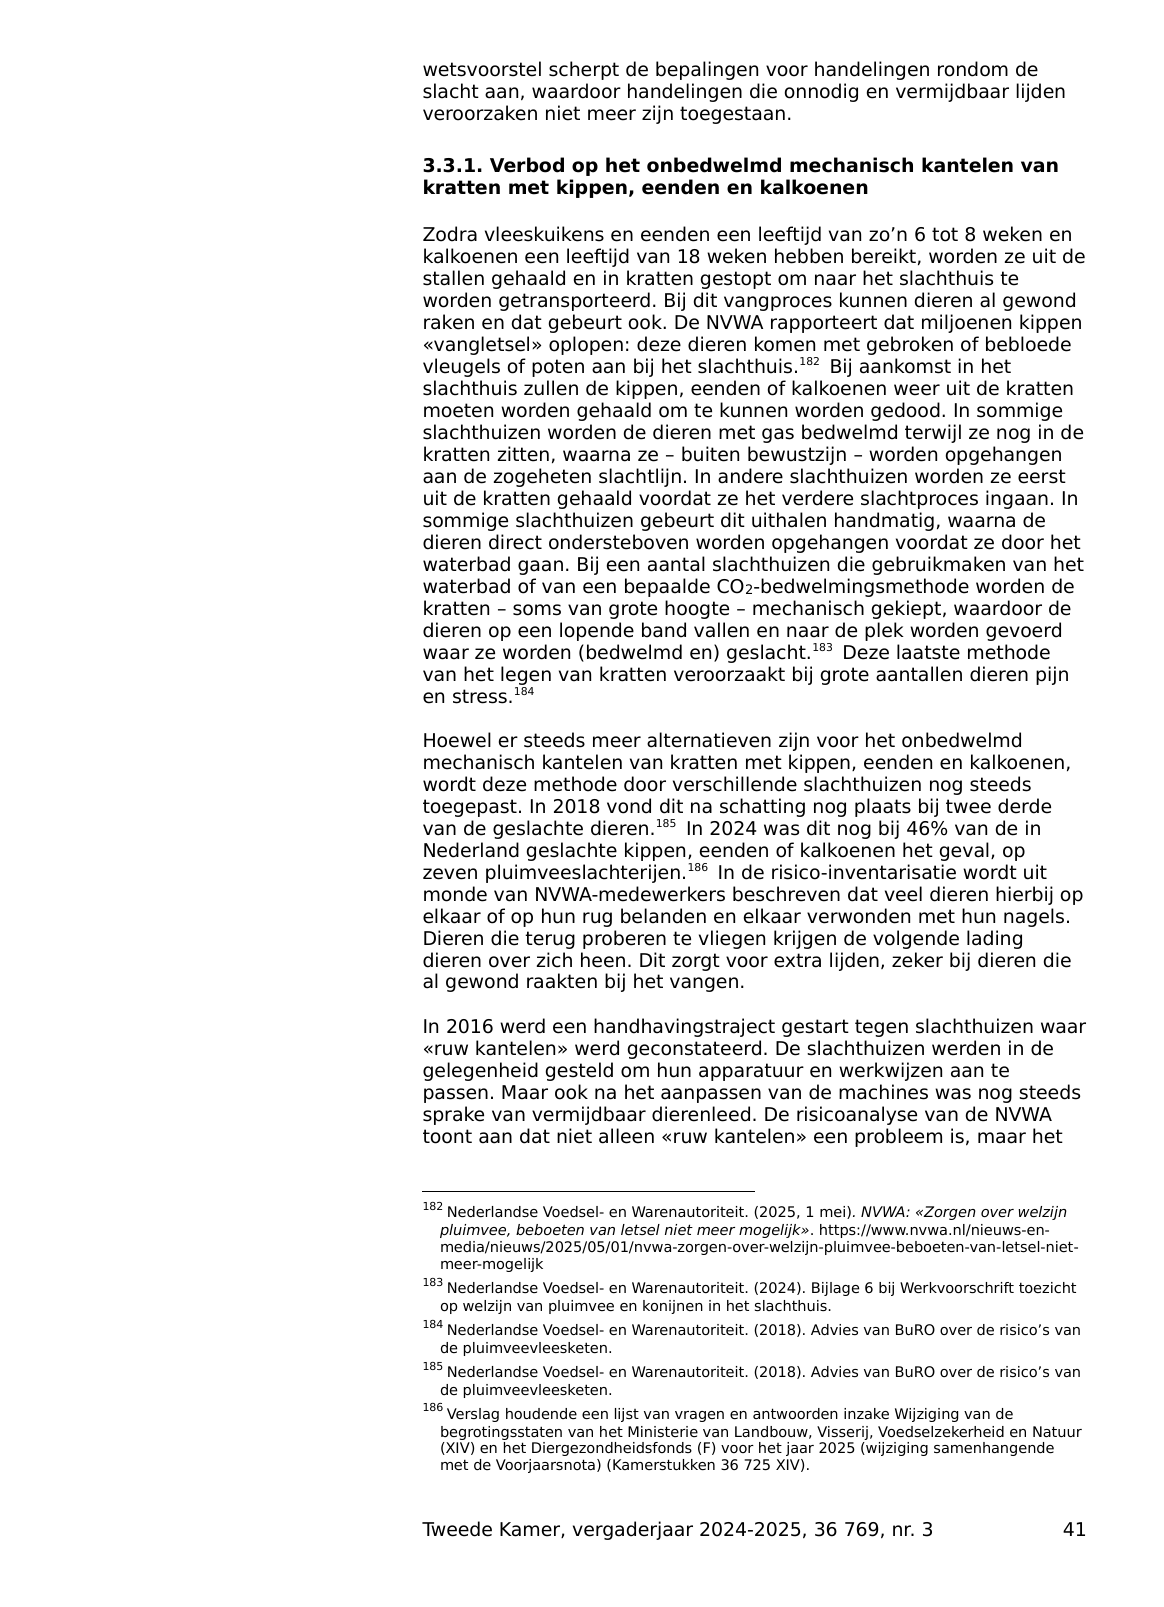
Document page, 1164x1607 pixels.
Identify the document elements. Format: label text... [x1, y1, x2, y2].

text Nederlandse Voedsel- en Warenautoriteit. (2024). Bijlage 6 bij Werkvoorschrift toezicht op welzijn van pluimvee en konijnen in het slachthuis. [422, 1276, 1087, 1315]
text Nederlandse Voedsel- en Warenautoriteit. (2018). Advies van BuRO over de risico’s van de pluimveevleesketen. [422, 1318, 1087, 1357]
text Zodra vleeskuikens en eenden een leeftijd van zo’n 6 tot 8 weken en kalkoenen een leeftijd van 18 weken hebben bereikt, worden ze uit de stallen gehaald en in kratten gestopt om naar het slachthuis te worden getransporteerd. Bij dit vangproces kunnen dieren al gewond raken en dat gebeurt ook. De NVWA rapporteert dat miljoenen kippen «vangletsel» oplopen: deze dieren komen met gebroken of bebloede vleugels of poten aan bij het slachthuis. Bij aankomst in het slachthuis zullen de kippen, eenden of kalkoenen weer uit de kratten moeten worden gehaald om te kunnen worden gedood. In sommige slachthuizen worden de dieren met gas bedwelmd terwijl ze nog in de kratten zitten, waarna ze – buiten bewustzijn – worden opgehangen aan de zogeheten slachtlijn. In andere slachthuizen worden ze eerst uit de kratten gehaald voordat ze het verdere slachtproces ingaan. In sommige slachthuizen gebeurt dit uithalen handmatig, waarna de dieren direct ondersteboven worden opgehangen voordat ze door het waterbad gaan. Bij een aantal slachthuizen die gebruikmaken van het waterbad of van een bepaalde CO2-bedwelmingsmethode worden de kratten – soms van grote hoogte – mechanisch gekiept, waardoor de dieren op een lopende band vallen en naar de plek worden gevoerd waar ze worden (bedwelmd en) geslacht. Deze laatste methode van het legen van kratten veroorzaakt bij grote aantallen dieren pijn en stress. [422, 224, 1087, 707]
text Verslag houdende een lijst van vragen en antwoorden inzake Wijziging van de begrotingsstaten van het Ministerie van Landbouw, Visserij, Voedselzekerheid en Natuur (XIV) en het Diergezondheidsfonds (F) voor het jaar 2025 (wijziging samenhangende met de Voorjaarsnota) (Kamerstukken 36 725 XIV). [422, 1402, 1087, 1474]
text wetsvoorstel scherpt de bepalingen voor handelingen rondom de slacht aan, waardoor handelingen die onnodig en vermijdbaar lijden veroorzaken niet meer zijn toegestaan. [422, 59, 1087, 125]
text In 2016 werd een handhavingstraject gestart tegen slachthuizen waar «ruw kantelen» werd geconstateerd. De slachthuizen werden in de gelegenheid gesteld om hun apparatuur en werkwijzen aan te passen. Maar ook na het aanpassen van de machines was nog steeds sprake van vermijdbaar dierenleed. De risicoanalyse van de NVWA toont aan dat niet alleen «ruw kantelen» een probleem is, maar het [422, 1016, 1087, 1147]
text Hoewel er steeds meer alternatieven zijn voor het onbedwelmd mechanisch kantelen van kratten met kippen, eenden en kalkoenen, wordt deze methode door verschillende slachthuizen nog steeds toegepast. In 2018 vond dit na schatting nog plaats bij twee derde van de geslachte dieren. In 2024 was dit nog bij 46% van de in Nederland geslachte kippen, eenden of kalkoenen het geval, op zeven pluimveeslachterijen. In de risico-inventarisatie wordt uit monde van NVWA-medewerkers beschreven dat veel dieren hierbij op elkaar of op hun rug belanden en elkaar verwonden met hun nagels. Dieren die terug proberen te vliegen krijgen de volgende lading dieren over zich heen. Dit zorgt voor extra lijden, zeker bij dieren die al gewond raakten bij het vangen. [422, 730, 1087, 993]
text Nederlandse Voedsel- en Warenautoriteit. (2025, 1 mei). NVWA: «Zorgen over welzijn pluimvee, beboeten van letsel niet meer mogelijk». https://www.nvwa.nl/nieuws-en-media/nieuws/2025/05/01/nvwa-zorgen-over-welzijn-pluimvee-beboeten-van-letsel-niet-meer-mogelijk [422, 1200, 1087, 1273]
subtitle 3.3.1. Verbod op het onbedwelmd mechanisch kantelen van kratten met kippen, eenden en kalkoenen [422, 155, 1087, 199]
text Nederlandse Voedsel- en Warenautoriteit. (2018). Advies van BuRO over de risico’s van de pluimveevleesketen. [422, 1360, 1087, 1399]
